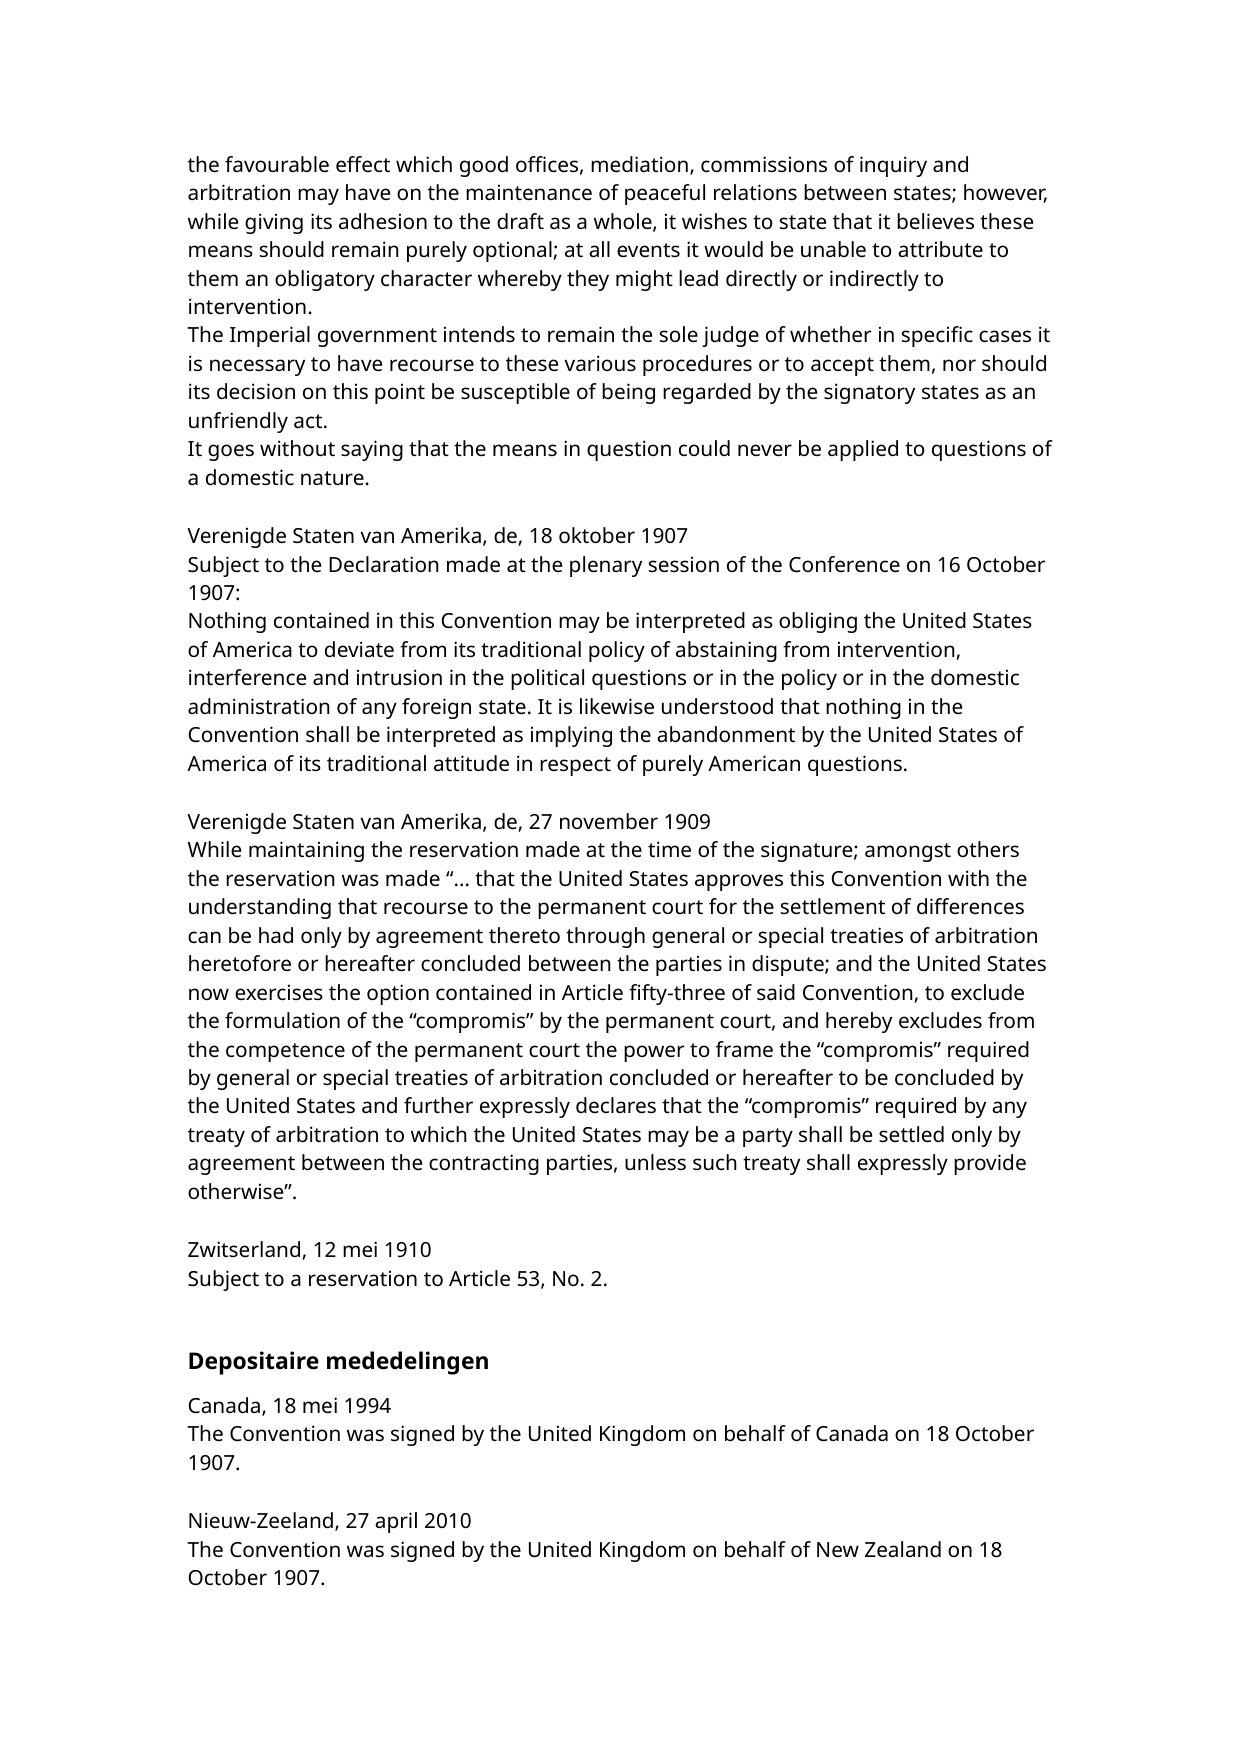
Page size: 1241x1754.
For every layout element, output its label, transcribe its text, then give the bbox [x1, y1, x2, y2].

text Zwitserland, 12 mei 1910 [187, 1235, 1053, 1264]
text While maintaining the reservation made at the time of the signature; amongst others the reservation was made “… that the United States approves this Convention with the understanding that recourse to the permanent court for the settlement of differences can be had only by agreement thereto through general or special treaties of arbitration heretofore or hereafter concluded between the parties in dispute; and the United States now exercises the option contained in Article fifty-three of said Convention, to exclude the formulation of the “compromis” by the permanent court, and hereby excludes from the competence of the permanent court the power to frame the “compromis” required by general or special treaties of arbitration concluded or hereafter to be concluded by the United States and further expressly declares that the “compromis” required by any treaty of arbitration to which the United States may be a party shall be settled only by agreement between the contracting parties, unless such treaty shall expressly provide otherwise”. [187, 836, 1053, 1205]
text Subject to a reservation to Article 53, No. 2. [187, 1264, 1053, 1292]
text It goes without saying that the means in question could never be applied to questions of a domestic nature. [187, 434, 1053, 491]
text Subject to the Declaration made at the plenary session of the Conference on 16 October 1907: [187, 550, 1053, 607]
text Verenigde Staten van Amerika, de, 27 november 1909 [187, 807, 1053, 836]
text The Convention was signed by the United Kingdom on behalf of New Zealand on 18 October 1907. [187, 1535, 1053, 1592]
text The Convention was signed by the United Kingdom on behalf of Canada on 18 October 1907. [187, 1419, 1053, 1476]
text Verenigde Staten van Amerika, de, 18 oktober 1907 [187, 521, 1053, 550]
text Nieuw-Zeeland, 27 april 2010 [187, 1506, 1053, 1535]
subtitle Depositaire mededelingen [187, 1345, 1053, 1376]
text The Imperial government intends to remain the sole judge of whether in specific cases it is necessary to have recourse to these various procedures or to accept them, nor should its decision on this point be susceptible of being regarded by the signatory states as an unfriendly act. [187, 321, 1053, 434]
text Canada, 18 mei 1994 [187, 1391, 1053, 1419]
text the favourable effect which good offices, mediation, commissions of inquiry and arbitration may have on the maintenance of peaceful relations between states; however, while giving its adhesion to the draft as a whole, it wishes to state that it believes these means should remain purely optional; at all events it would be unable to attribute to them an obligatory character whereby they might lead directly or indirectly to intervention. [187, 150, 1053, 321]
text Nothing contained in this Convention may be interpreted as obliging the United States of America to deviate from its traditional policy of abstaining from intervention, interference and intrusion in the political questions or in the policy or in the domestic administration of any foreign state. It is likewise understood that nothing in the Convention shall be interpreted as implying the abandonment by the United States of America of its traditional attitude in respect of purely American questions. [187, 607, 1053, 777]
